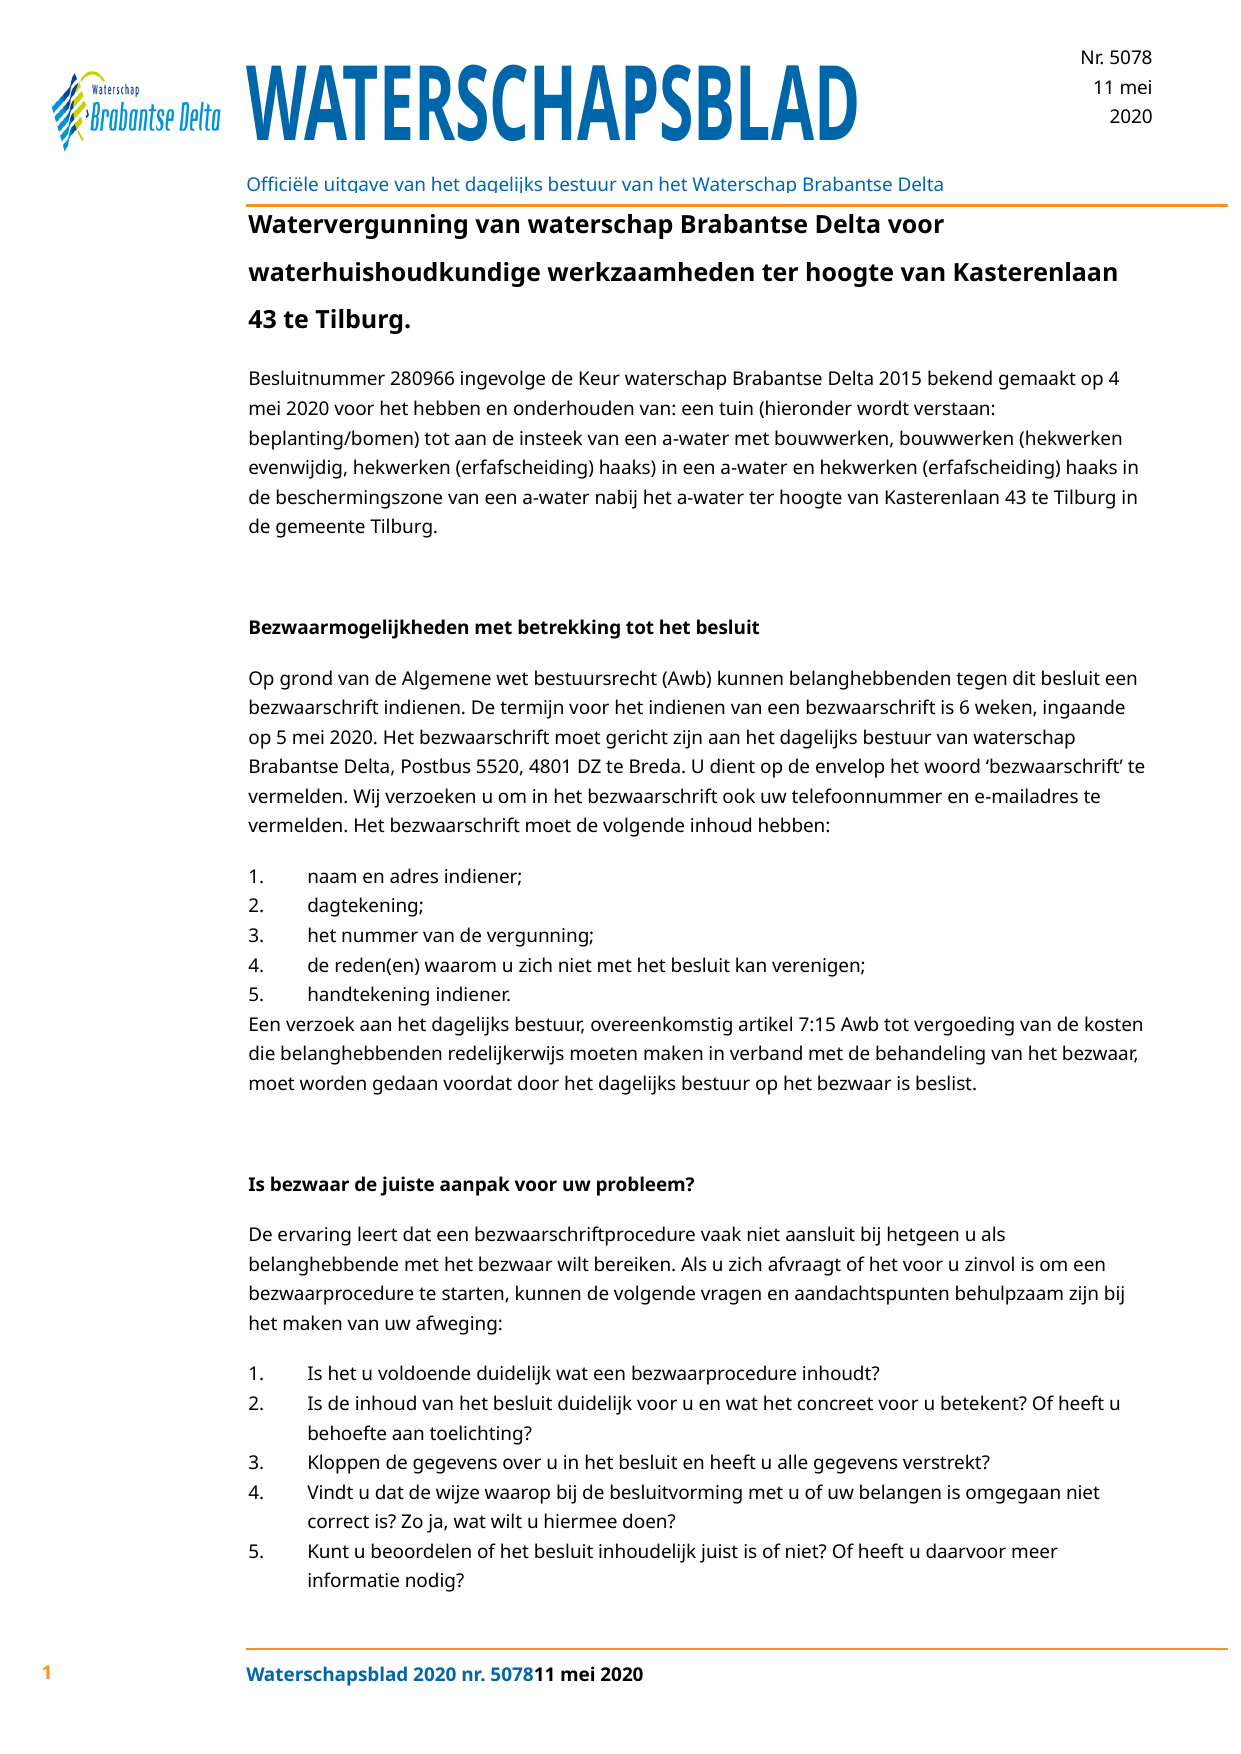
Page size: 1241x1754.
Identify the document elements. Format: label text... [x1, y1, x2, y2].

list Kunt u beoordelen of het besluit inhoudelijk juist is of niet? Of heeft u daarvoor meer informatie nodig? [248, 1538, 1152, 1593]
text Is bezwaar de juiste aanpak voor uw probleem? [248, 1171, 1152, 1197]
list Kloppen de gegevens over u in het besluit en heeft u alle gegevens verstrekt? [248, 1449, 1152, 1475]
picture [41, 47, 231, 172]
text Een verzoek aan het dagelijks bestuur, overeenkomstig artikel 7:15 Awb tot vergoeding van de kosten die belanghebbenden redelijkerwijs moeten maken in verband met de behandeling van het bezwaar, moet worden gedaan voordat door het dagelijks bestuur op het bezwaar is beslist. [248, 1011, 1152, 1096]
text Watervergunning van waterschap Brabantse Delta voor waterhuishoudkundige werkzaamheden ter hoogte van Kasterenlaan 43 te Tilburg. [248, 207, 1152, 336]
list het nummer van de vergunning; [248, 922, 1152, 948]
list handtekening indiener. [248, 981, 1152, 1007]
text Bezwaarmogelijkheden met betrekking tot het besluit [248, 614, 1152, 640]
list naam en adres indiener; [248, 863, 1152, 889]
list Vindt u dat de wijze waarop bij de besluitvorming met u of uw belangen is omgegaan niet correct is? Zo ja, wat wilt u hiermee doen? [248, 1479, 1152, 1534]
list dagtekening; [248, 893, 1152, 918]
text Besluitnummer 280966 ingevolge de Keur waterschap Brabantse Delta 2015 bekend gemaakt op 4 mei 2020 voor het hebben en onderhouden van: een tuin (hieronder wordt verstaan: beplanting/bomen) tot aan de insteek van een a-water met bouwwerken, bouwwerken (hekwerken evenwijdig, hekwerken (erfafscheiding) haaks) in een a-water en hekwerken (erfafscheiding) haaks in de beschermingszone van een a-water nabij het a-water ter hoogte van Kasterenlaan 43 te Tilburg in de gemeente Tilburg. [248, 366, 1152, 539]
text Op grond van de Algemene wet bestuursrecht (Awb) kunnen belanghebbenden tegen dit besluit een bezwaarschrift indienen. De termijn voor het indienen van een bezwaarschrift is 6 weken, ingaande op 5 mei 2020. Het bezwaarschrift moet gericht zijn aan het dagelijks bestuur van waterschap Brabantse Delta, Postbus 5520, 4801 DZ te Breda. U dient op de envelop het woord ‘bezwaarschrift’ te vermelden. Wij verzoeken u om in het bezwaarschrift ook uw telefoonnummer en e‑mailadres te vermelden. Het bezwaarschrift moet de volgende inhoud hebben: [248, 665, 1152, 838]
list de reden(en) waarom u zich niet met het besluit kan verenigen; [248, 952, 1152, 977]
list Is de inhoud van het besluit duidelijk voor u en wat het concreet voor u betekent? Of heeft u behoefte aan toelichting? [248, 1390, 1152, 1445]
list Is het u voldoende duidelijk wat een bezwaarprocedure inhoudt? [248, 1361, 1152, 1386]
text De ervaring leert dat een bezwaarschriftprocedure vaak niet aansluit bij hetgeen u als belanghebbende met het bezwaar wilt bereiken. Als u zich afvraagt of het voor u zinvol is om een bezwaarprocedure te starten, kunnen de volgende vragen en aandachtspunten behulpzaam zijn bij het maken van uw afweging: [248, 1221, 1152, 1336]
